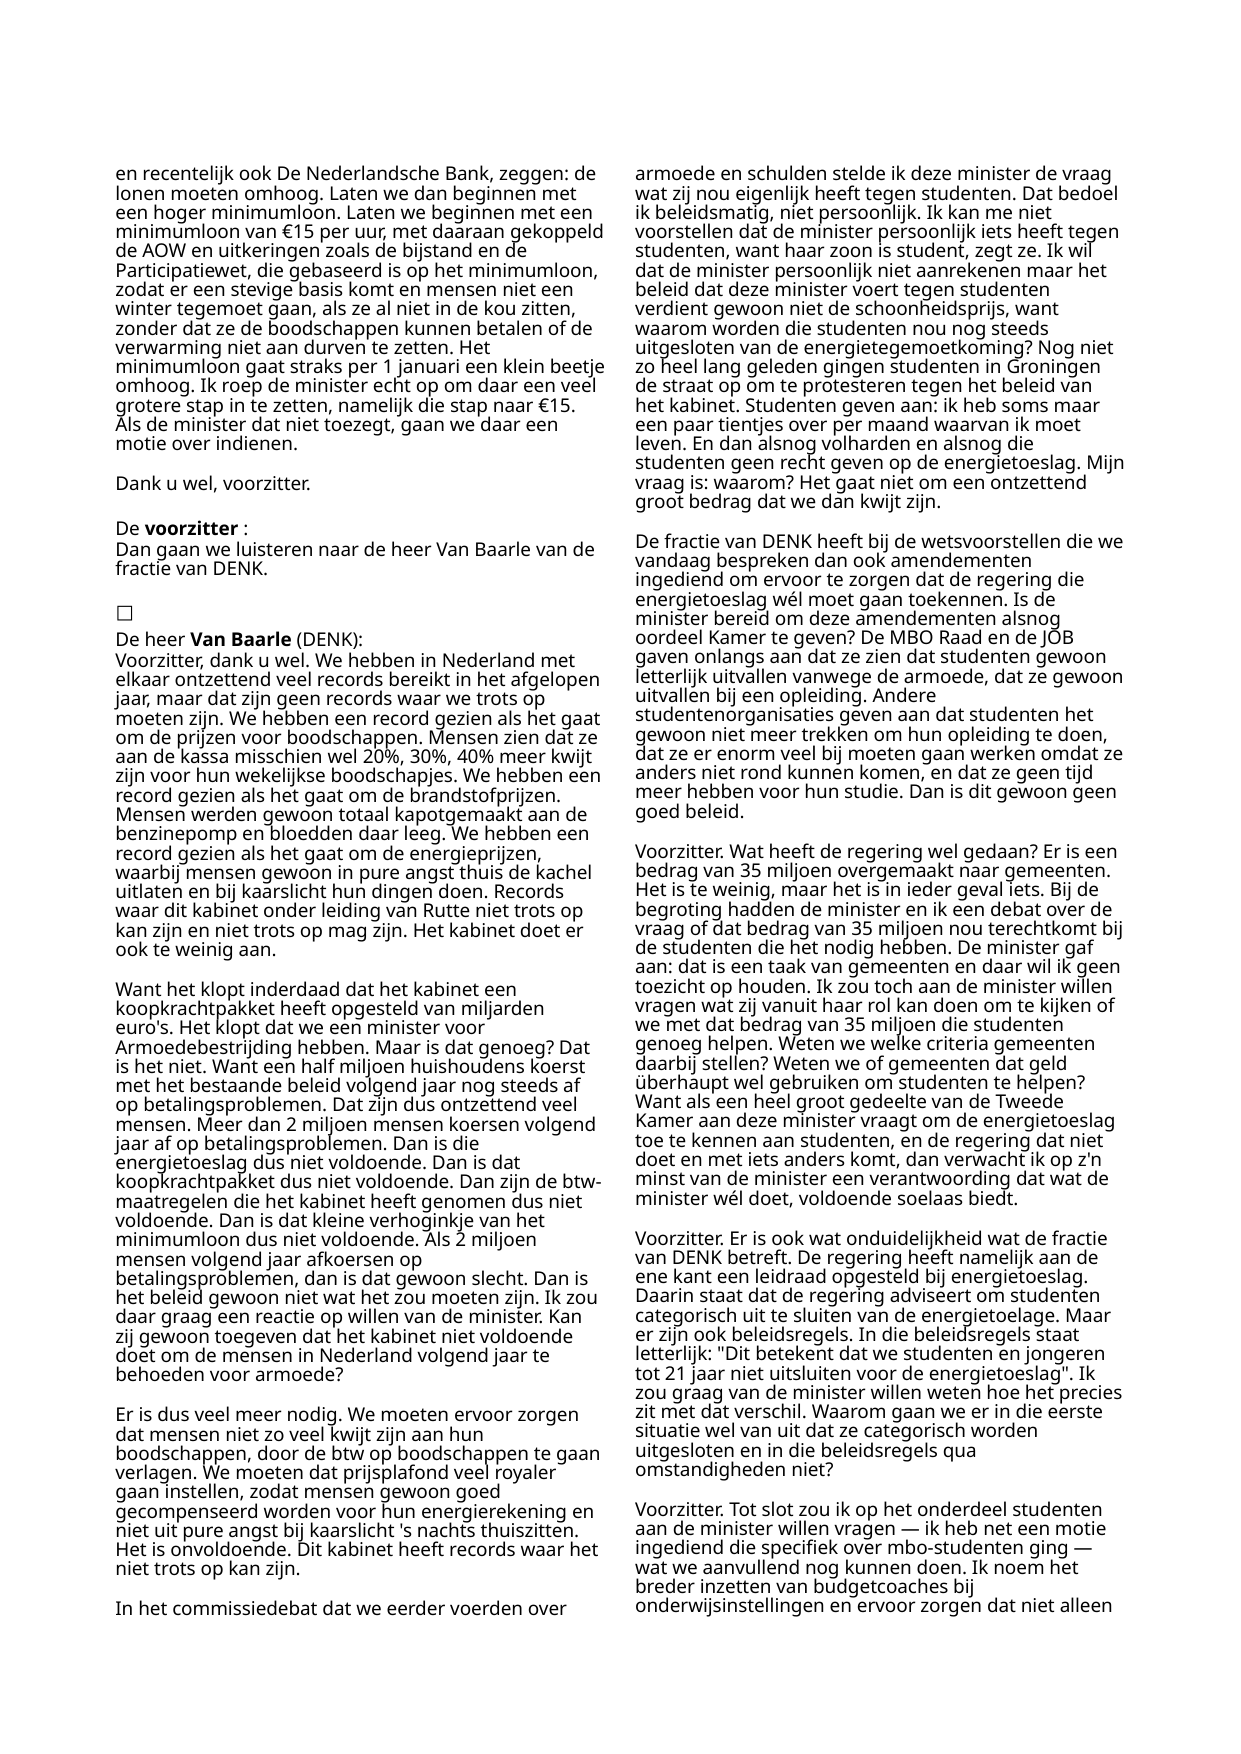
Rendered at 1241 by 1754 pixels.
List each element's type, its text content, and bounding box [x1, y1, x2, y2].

text armoede en schulden stelde ik deze minister de vraag wat zij nou eigenlijk heeft tegen studenten. Dat bedoel ik beleidsmatig, niet persoonlijk. Ik kan me niet voorstellen dat de minister persoonlijk iets heeft tegen studenten, want haar zoon is student, zegt ze. Ik wil dat de minister persoonlijk niet aanrekenen maar het beleid dat deze minister voert tegen studenten verdient gewoon niet de schoonheidsprijs, want waarom worden die studenten nou nog steeds uitgesloten van de energietegemoetkoming? Nog niet zo heel lang geleden gingen studenten in Groningen de straat op om te protesteren tegen het beleid van het kabinet. Studenten geven aan: ik heb soms maar een paar tientjes over per maand waarvan ik moet leven. En dan alsnog volharden en alsnog die studenten geen recht geven op de energietoeslag. Mijn vraag is: waarom? Het gaat niet om een ontzettend groot bedrag dat we dan kwijt zijn. [635, 165, 1125, 512]
text Voorzitter. Tot slot zou ik op het onderdeel studenten aan de minister willen vragen — ik heb net een motie ingediend die specifiek over mbo-studenten ging — wat we aanvullend nog kunnen doen. Ik noem het breder inzetten van budgetcoaches bij onderwijsinstellingen en ervoor zorgen dat niet alleen [635, 1501, 1125, 1616]
text Voorzitter. Wat heeft de regering wel gedaan? Er is een bedrag van 35 miljoen overgemaakt naar gemeenten. Het is te weinig, maar het is in ieder geval iets. Bij de begroting hadden de minister en ik een debat over de vraag of dat bedrag van 35 miljoen nou terechtkomt bij de studenten die het nodig hebben. De minister gaf aan: dat is een taak van gemeenten en daar wil ik geen toezicht op houden. Ik zou toch aan de minister willen vragen wat zij vanuit haar rol kan doen om te kijken of we met dat bedrag van 35 miljoen die studenten genoeg helpen. Weten we welke criteria gemeenten daarbij stellen? Weten we of gemeenten dat geld überhaupt wel gebruiken om studenten te helpen? Want als een heel groot gedeelte van de Tweede Kamer aan deze minister vraagt om de energietoeslag toe te kennen aan studenten, en de regering dat niet doet en met iets anders komt, dan verwacht ik op z'n minst van de minister een verantwoording dat wat de minister wél doet, voldoende soelaas biedt. [635, 843, 1125, 1209]
text Er is dus veel meer nodig. We moeten ervoor zorgen dat mensen niet zo veel kwijt zijn aan hun boodschappen, door de btw op boodschappen te gaan verlagen. We moeten dat prijsplafond veel royaler gaan instellen, zodat mensen gewoon goed gecompenseerd worden voor hun energierekening en niet uit pure angst bij kaarslicht 's nachts thuiszitten. Het is onvoldoende. Dit kabinet heeft records waar het niet trots op kan zijn. [115, 1406, 605, 1580]
text De heer Van Baarle (DENK): [115, 626, 605, 652]
text De voorzitter : [115, 515, 605, 541]
text In het commissiedebat dat we eerder voerden over [115, 1600, 605, 1620]
text Voorzitter, dank u wel. We hebben in Nederland met elkaar ontzettend veel records bereikt in het afgelopen jaar, maar dat zijn geen records waar we trots op moeten zijn. We hebben een record gezien als het gaat om de prijzen voor boodschappen. Mensen zien dat ze aan de kassa misschien wel 20%, 30%, 40% meer kwijt zijn voor hun wekelijkse boodschapjes. We hebben een record gezien als het gaat om de brandstofprijzen. Mensen werden gewoon totaal kapotgemaakt aan de benzinepomp en bloedden daar leeg. We hebben een record gezien als het gaat om de energieprijzen, waarbij mensen gewoon in pure angst thuis de kachel uitlaten en bij kaarslicht hun dingen doen. Records waar dit kabinet onder leiding van Rutte niet trots op kan zijn en niet trots op mag zijn. Het kabinet doet er ook te weinig aan. [115, 652, 605, 960]
text Dan gaan we luisteren naar de heer Van Baarle van de fractie van DENK. [115, 541, 605, 579]
text Dank u wel, voorzitter. [115, 475, 605, 494]
text De fractie van DENK heeft bij de wetsvoorstellen die we vandaag bespreken dan ook amendementen ingediend om ervoor te zorgen dat de regering die energietoeslag wél moet gaan toekennen. Is de minister bereid om deze amendementen alsnog oordeel Kamer te geven? De MBO Raad en de JOB gaven onlangs aan dat ze zien dat studenten gewoon letterlijk uitvallen vanwege de armoede, dat ze gewoon uitvallen bij een opleiding. Andere studentenorganisaties geven aan dat studenten het gewoon niet meer trekken om hun opleiding te doen, dat ze er enorm veel bij moeten gaan werken omdat ze anders niet rond kunnen komen, en dat ze geen tijd meer hebben voor hun studie. Dan is dit gewoon geen goed beleid. [635, 533, 1125, 822]
text Voorzitter. Er is ook wat onduidelijkheid wat de fractie van DENK betreft. De regering heeft namelijk aan de ene kant een leidraad opgesteld bij energietoeslag. Daarin staat dat de regering adviseert om studenten categorisch uit te sluiten van de energietoelage. Maar er zijn ook beleidsregels. In die beleidsregels staat letterlijk: "Dit betekent dat we studenten en jongeren tot 21 jaar niet uitsluiten voor de energietoeslag". Ik zou graag van de minister willen weten hoe het precies zit met dat verschil. Waarom gaan we er in die eerste situatie wel van uit dat ze categorisch worden uitgesloten en in die beleidsregels qua omstandigheden niet? [635, 1229, 1125, 1480]
text Want het klopt inderdaad dat het kabinet een koopkrachtpakket heeft opgesteld van miljarden euro's. Het klopt dat we een minister voor Armoedebestrijding hebben. Maar is dat genoeg? Dat is het niet. Want een half miljoen huishoudens koerst met het bestaande beleid volgend jaar nog steeds af op betalingsproblemen. Dat zijn dus ontzettend veel mensen. Meer dan 2 miljoen mensen koersen volgend jaar af op betalingsproblemen. Dan is die energietoeslag dus niet voldoende. Dan is dat koopkrachtpakket dus niet voldoende. Dan zijn de btw-maatregelen die het kabinet heeft genomen dus niet voldoende. Dan is dat kleine verhoginkje van het minimumloon dus niet voldoende. Als 2 miljoen mensen volgend jaar afkoersen op betalingsproblemen, dan is dat gewoon slecht. Dan is het beleid gewoon niet wat het zou moeten zijn. Ik zou daar graag een reactie op willen van de minister. Kan zij gewoon toegeven dat het kabinet niet voldoende doet om de mensen in Nederland volgend jaar te behoeden voor armoede? [115, 981, 605, 1386]
text en recentelijk ook De Nederlandsche Bank, zeggen: de lonen moeten omhoog. Laten we dan beginnen met een hoger minimumloon. Laten we beginnen met een minimumloon van €15 per uur, met daaraan gekoppeld de AOW en uitkeringen zoals de bijstand en de Participatiewet, die gebaseerd is op het minimumloon, zodat er een stevige basis komt en mensen niet een winter tegemoet gaan, als ze al niet in de kou zitten, zonder dat ze de boodschappen kunnen betalen of de verwarming niet aan durven te zetten. Het minimumloon gaat straks per 1 januari een klein beetje omhoog. Ik roep de minister echt op om daar een veel grotere stap in te zetten, namelijk die stap naar €15. Als de minister dat niet toezegt, gaan we daar een motie over indienen. [115, 165, 605, 454]
text ⬜ [115, 600, 605, 626]
